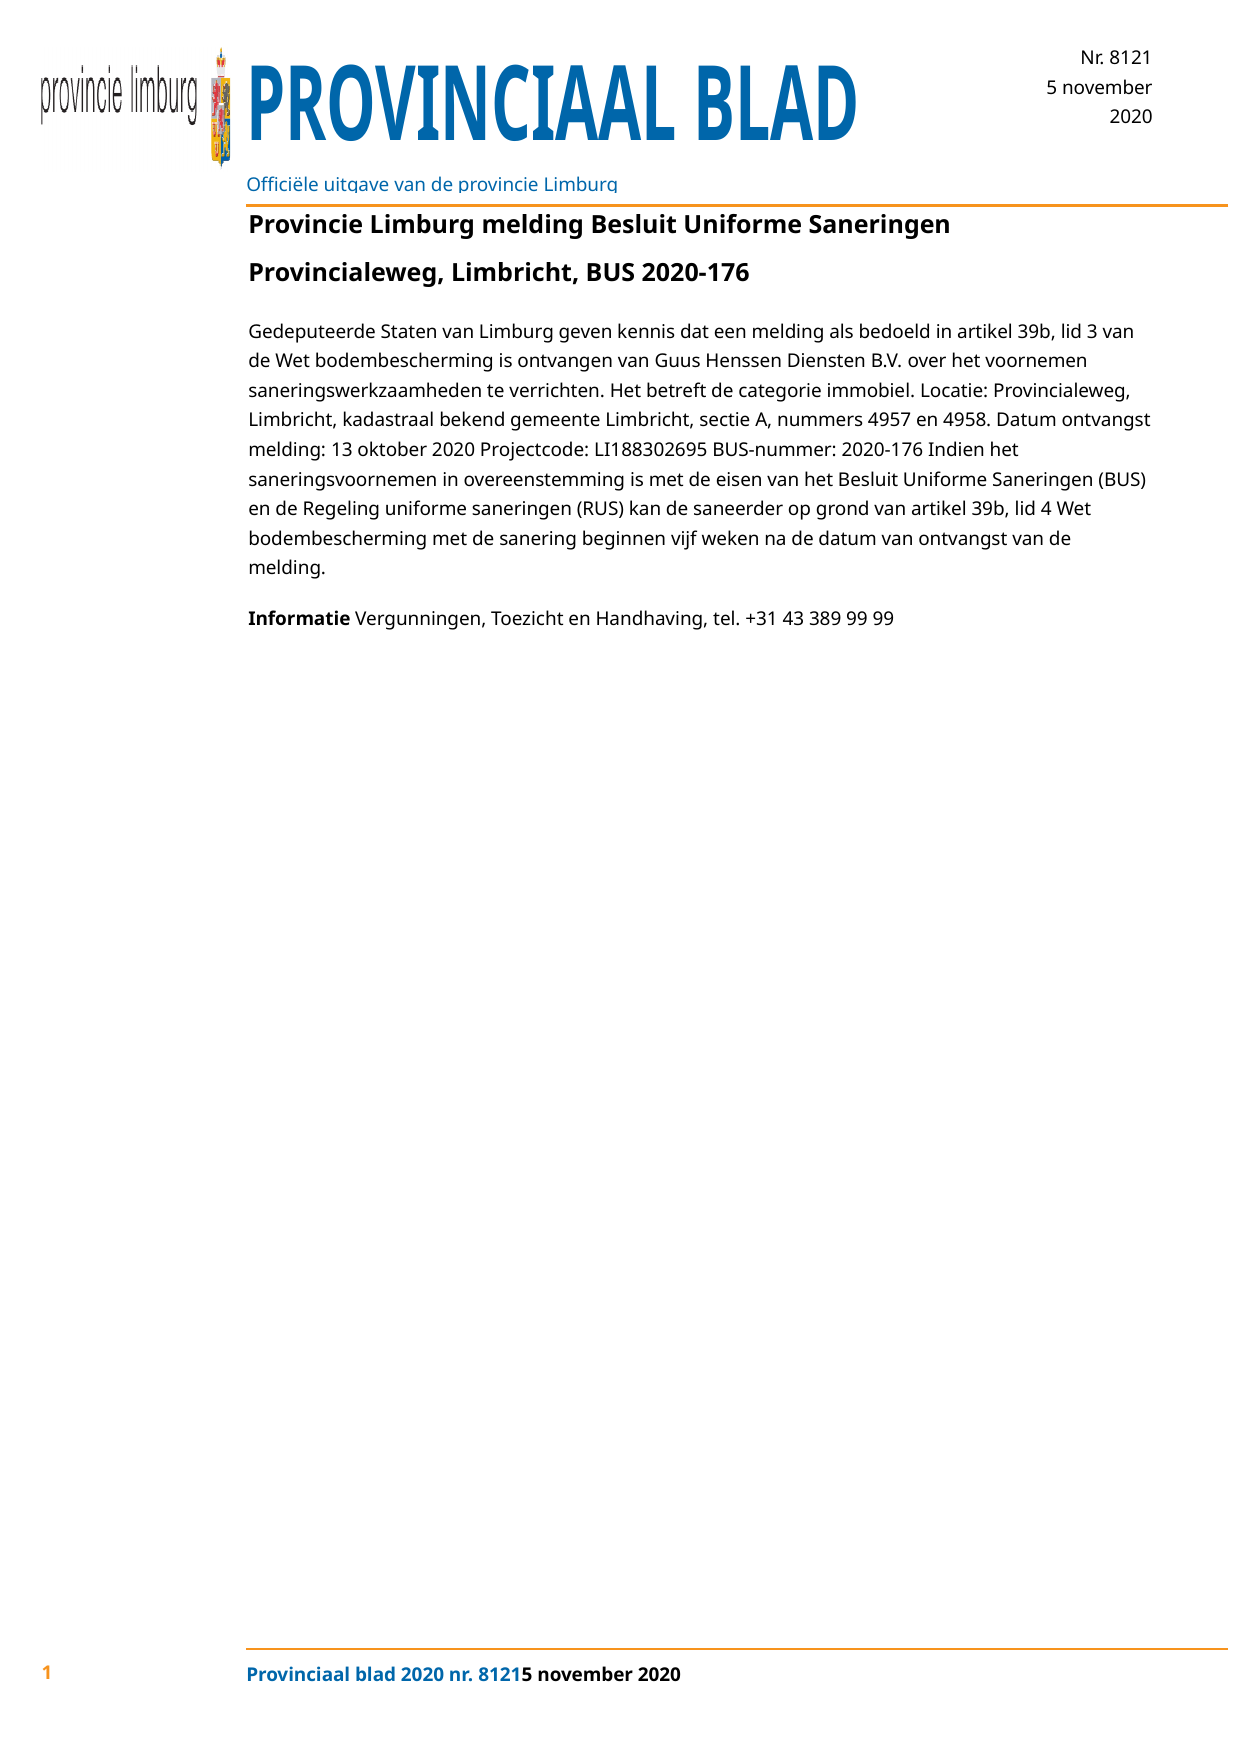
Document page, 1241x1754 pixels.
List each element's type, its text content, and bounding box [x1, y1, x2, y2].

text Provincie Limburg melding Besluit Uniforme Saneringen Provincialeweg, Limbricht, BUS 2020-176 [248, 207, 1152, 288]
text Informatie Vergunningen, Toezicht en Handhaving, tel. +31 43 389 99 99 [248, 605, 1152, 631]
picture [41, 47, 231, 172]
text Gedeputeerde Staten van Limburg geven kennis dat een melding als bedoeld in artikel 39b, lid 3 van de Wet bodembescherming is ontvangen van Guus Henssen Diensten B.V. over het voornemen saneringswerkzaamheden te verrichten. Het betreft de categorie immobiel. Locatie: Provincialeweg, Limbricht, kadastraal bekend gemeente Limbricht, sectie A, nummers 4957 en 4958. Datum ontvangst melding: 13 oktober 2020 Projectcode: LI188302695 BUS-nummer: 2020-176 Indien het saneringsvoornemen in overeenstemming is met de eisen van het Besluit Uniforme Saneringen (BUS) en de Regeling uniforme saneringen (RUS) kan de saneerder op grond van artikel 39b, lid 4 Wet bodembescherming met de sanering beginnen vijf weken na de datum van ontvangst van de melding. [248, 318, 1152, 580]
